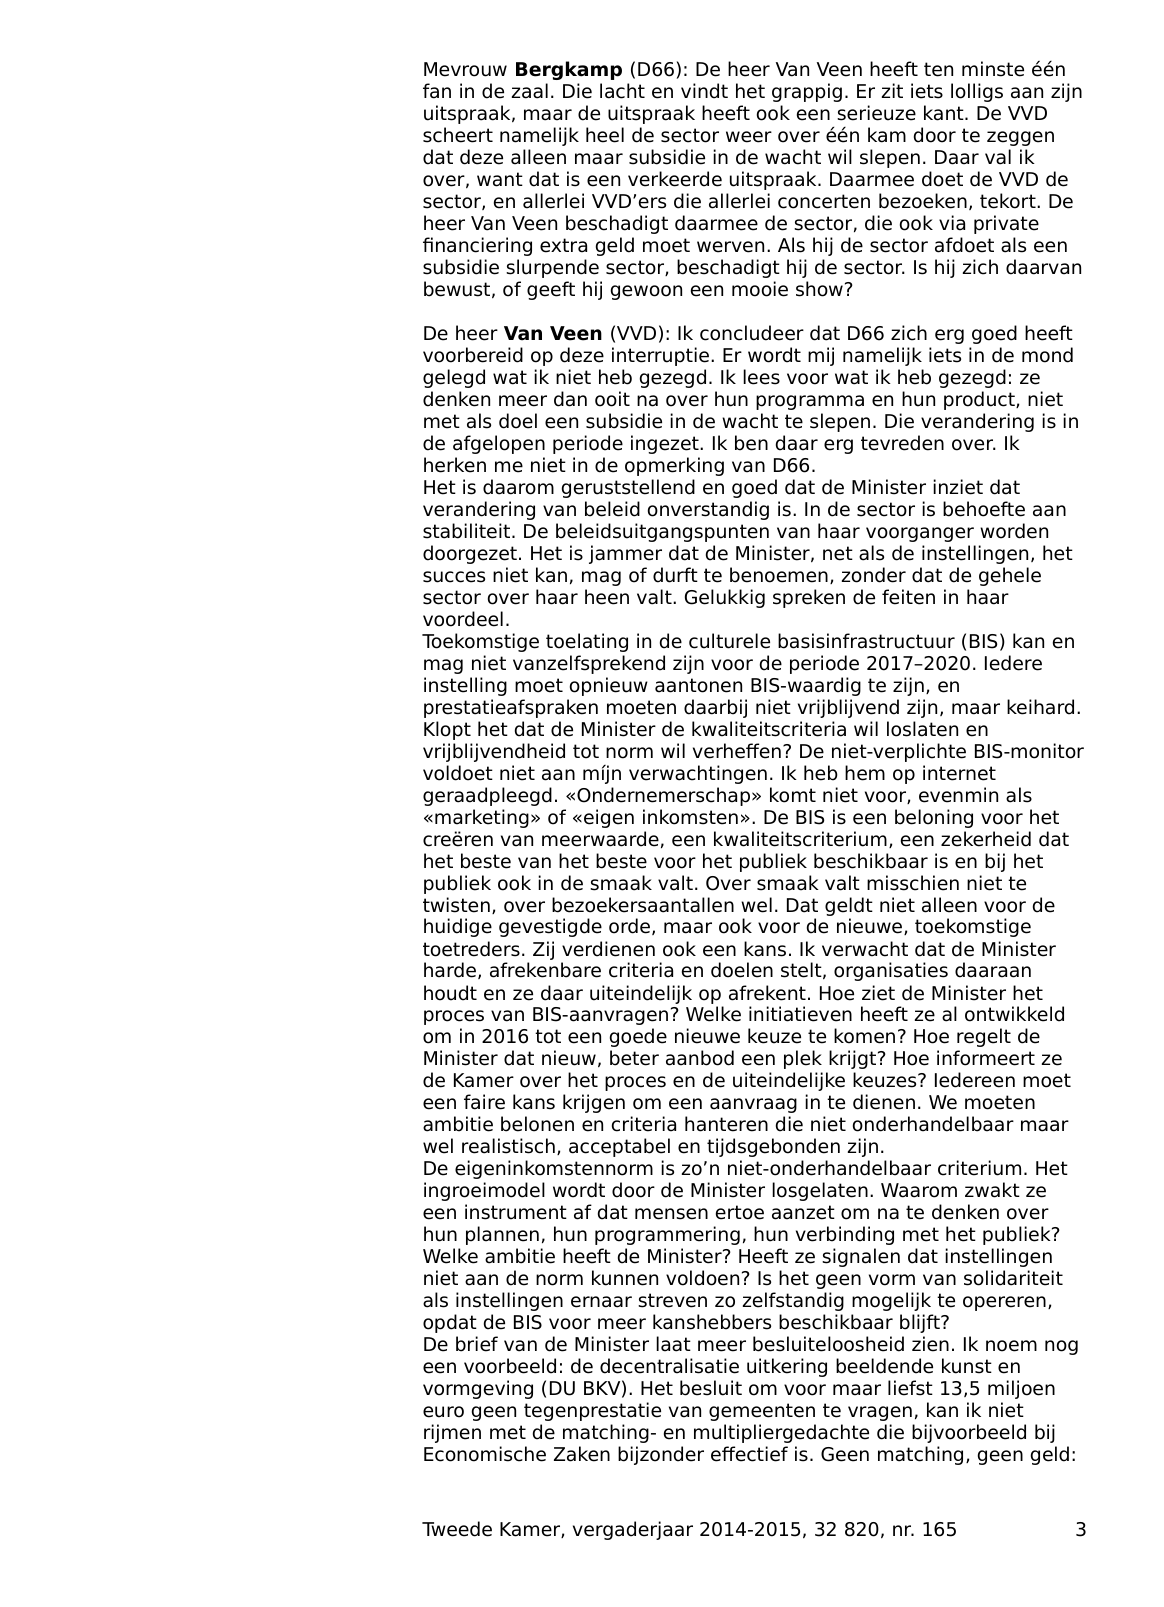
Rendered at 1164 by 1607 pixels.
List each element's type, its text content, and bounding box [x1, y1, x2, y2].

text Toekomstige toelating in de culturele basisinfrastructuur (BIS) kan en mag niet vanzelfsprekend zijn voor de periode 2017–2020. Iedere instelling moet opnieuw aantonen BIS-waardig te zijn, en prestatieafspraken moeten daarbij niet vrijblijvend zijn, maar keihard. Klopt het dat de Minister de kwaliteitscriteria wil loslaten en vrijblijvendheid tot norm wil verheffen? De niet-verplichte BIS-monitor voldoet niet aan míjn verwachtingen. Ik heb hem op internet geraadpleegd. «Ondernemerschap» komt niet voor, evenmin als «marketing» of «eigen inkomsten». De BIS is een beloning voor het creëren van meerwaarde, een kwaliteitscriterium, een zekerheid dat het beste van het beste voor het publiek beschikbaar is en bij het publiek ook in de smaak valt. Over smaak valt misschien niet te twisten, over bezoekersaantallen wel. Dat geldt niet alleen voor de huidige gevestigde orde, maar ook voor de nieuwe, toekomstige toetreders. Zij verdienen ook een kans. Ik verwacht dat de Minister harde, afrekenbare criteria en doelen stelt, organisaties daaraan houdt en ze daar uiteindelijk op afrekent. Hoe ziet de Minister het proces van BIS-aanvragen? Welke initiatieven heeft ze al ontwikkeld om in 2016 tot een goede nieuwe keuze te komen? Hoe regelt de Minister dat nieuw, beter aanbod een plek krijgt? Hoe informeert ze de Kamer over het proces en de uiteindelijke keuzes? Iedereen moet een faire kans krijgen om een aanvraag in te dienen. We moeten ambitie belonen en criteria hanteren die niet onderhandelbaar maar wel realistisch, acceptabel en tijdsgebonden zijn. [422, 631, 1087, 1158]
text De brief van de Minister laat meer besluiteloosheid zien. Ik noem nog een voorbeeld: de decentralisatie uitkering beeldende kunst en vormgeving (DU BKV). Het besluit om voor maar liefst 13,5 miljoen euro geen tegenprestatie van gemeenten te vragen, kan ik niet rijmen met de matching- en multipliergedachte die bijvoorbeeld bij Economische Zaken bijzonder effectief is. Geen matching, geen geld: [422, 1334, 1087, 1466]
text De heer Van Veen (VVD): Ik concludeer dat D66 zich erg goed heeft voorbereid op deze interruptie. Er wordt mij namelijk iets in de mond gelegd wat ik niet heb gezegd. Ik lees voor wat ik heb gezegd: ze denken meer dan ooit na over hun programma en hun product, niet met als doel een subsidie in de wacht te slepen. Die verandering is in de afgelopen periode ingezet. Ik ben daar erg tevreden over. Ik herken me niet in de opmerking van D66. [422, 323, 1087, 477]
text Mevrouw Bergkamp (D66): De heer Van Veen heeft ten minste één fan in de zaal. Die lacht en vindt het grappig. Er zit iets lolligs aan zijn uitspraak, maar de uitspraak heeft ook een serieuze kant. De VVD scheert namelijk heel de sector weer over één kam door te zeggen dat deze alleen maar subsidie in de wacht wil slepen. Daar val ik over, want dat is een verkeerde uitspraak. Daarmee doet de VVD de sector, en allerlei VVD’ers die allerlei concerten bezoeken, tekort. De heer Van Veen beschadigt daarmee de sector, die ook via private financiering extra geld moet werven. Als hij de sector afdoet als een subsidie slurpende sector, beschadigt hij de sector. Is hij zich daarvan bewust, of geeft hij gewoon een mooie show? [422, 59, 1087, 301]
text De eigeninkomstennorm is zo’n niet-onderhandelbaar criterium. Het ingroeimodel wordt door de Minister losgelaten. Waarom zwakt ze een instrument af dat mensen ertoe aanzet om na te denken over hun plannen, hun programmering, hun verbinding met het publiek? Welke ambitie heeft de Minister? Heeft ze signalen dat instellingen niet aan de norm kunnen voldoen? Is het geen vorm van solidariteit als instellingen ernaar streven zo zelfstandig mogelijk te opereren, opdat de BIS voor meer kanshebbers beschikbaar blijft? [422, 1158, 1087, 1334]
text Het is daarom geruststellend en goed dat de Minister inziet dat verandering van beleid onverstandig is. In de sector is behoefte aan stabiliteit. De beleidsuitgangspunten van haar voorganger worden doorgezet. Het is jammer dat de Minister, net als de instellingen, het succes niet kan, mag of durft te benoemen, zonder dat de gehele sector over haar heen valt. Gelukkig spreken de feiten in haar voordeel. [422, 477, 1087, 631]
